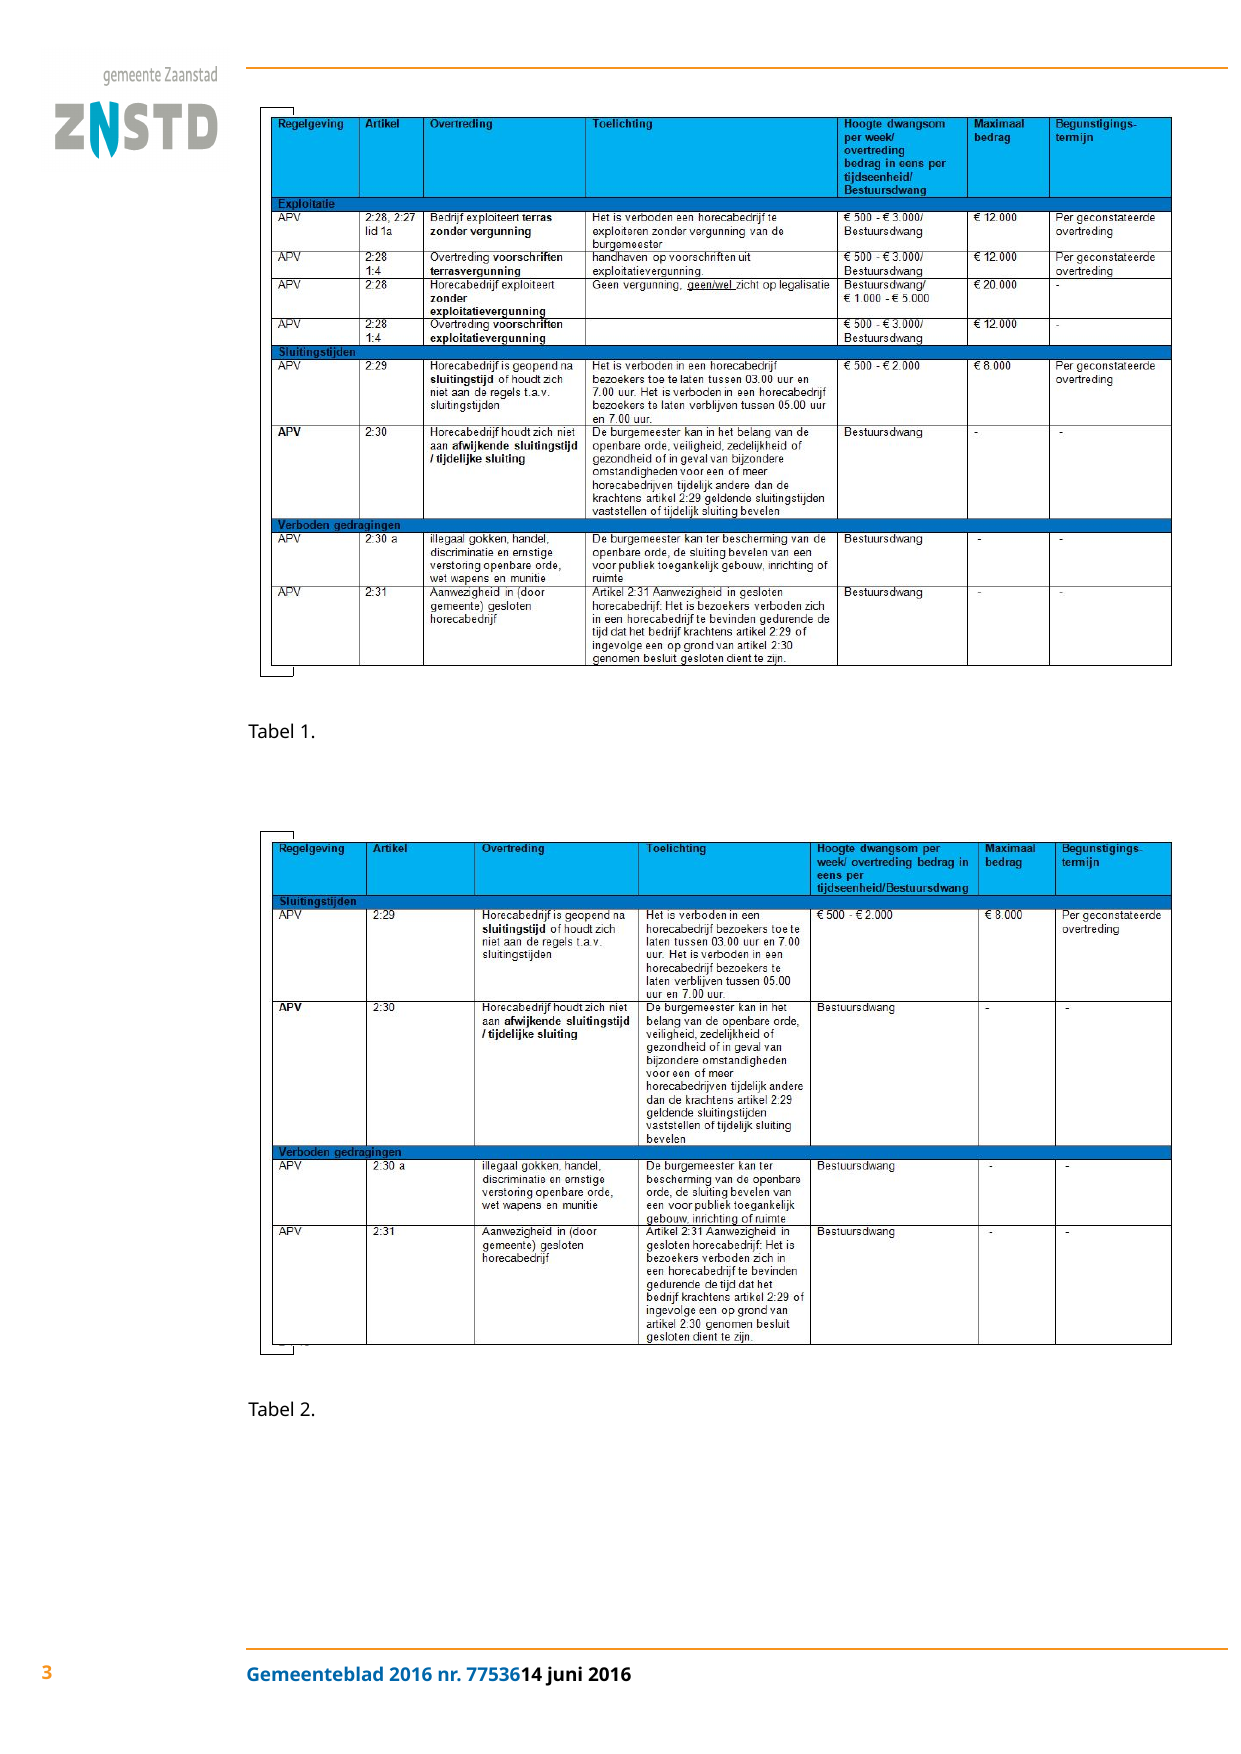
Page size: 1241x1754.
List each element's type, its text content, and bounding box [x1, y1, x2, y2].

text Tabel 2. [248, 1397, 1152, 1422]
picture [268, 839, 1173, 1346]
picture [41, 47, 231, 172]
picture [268, 115, 1173, 667]
text Tabel 1. [248, 718, 1152, 744]
